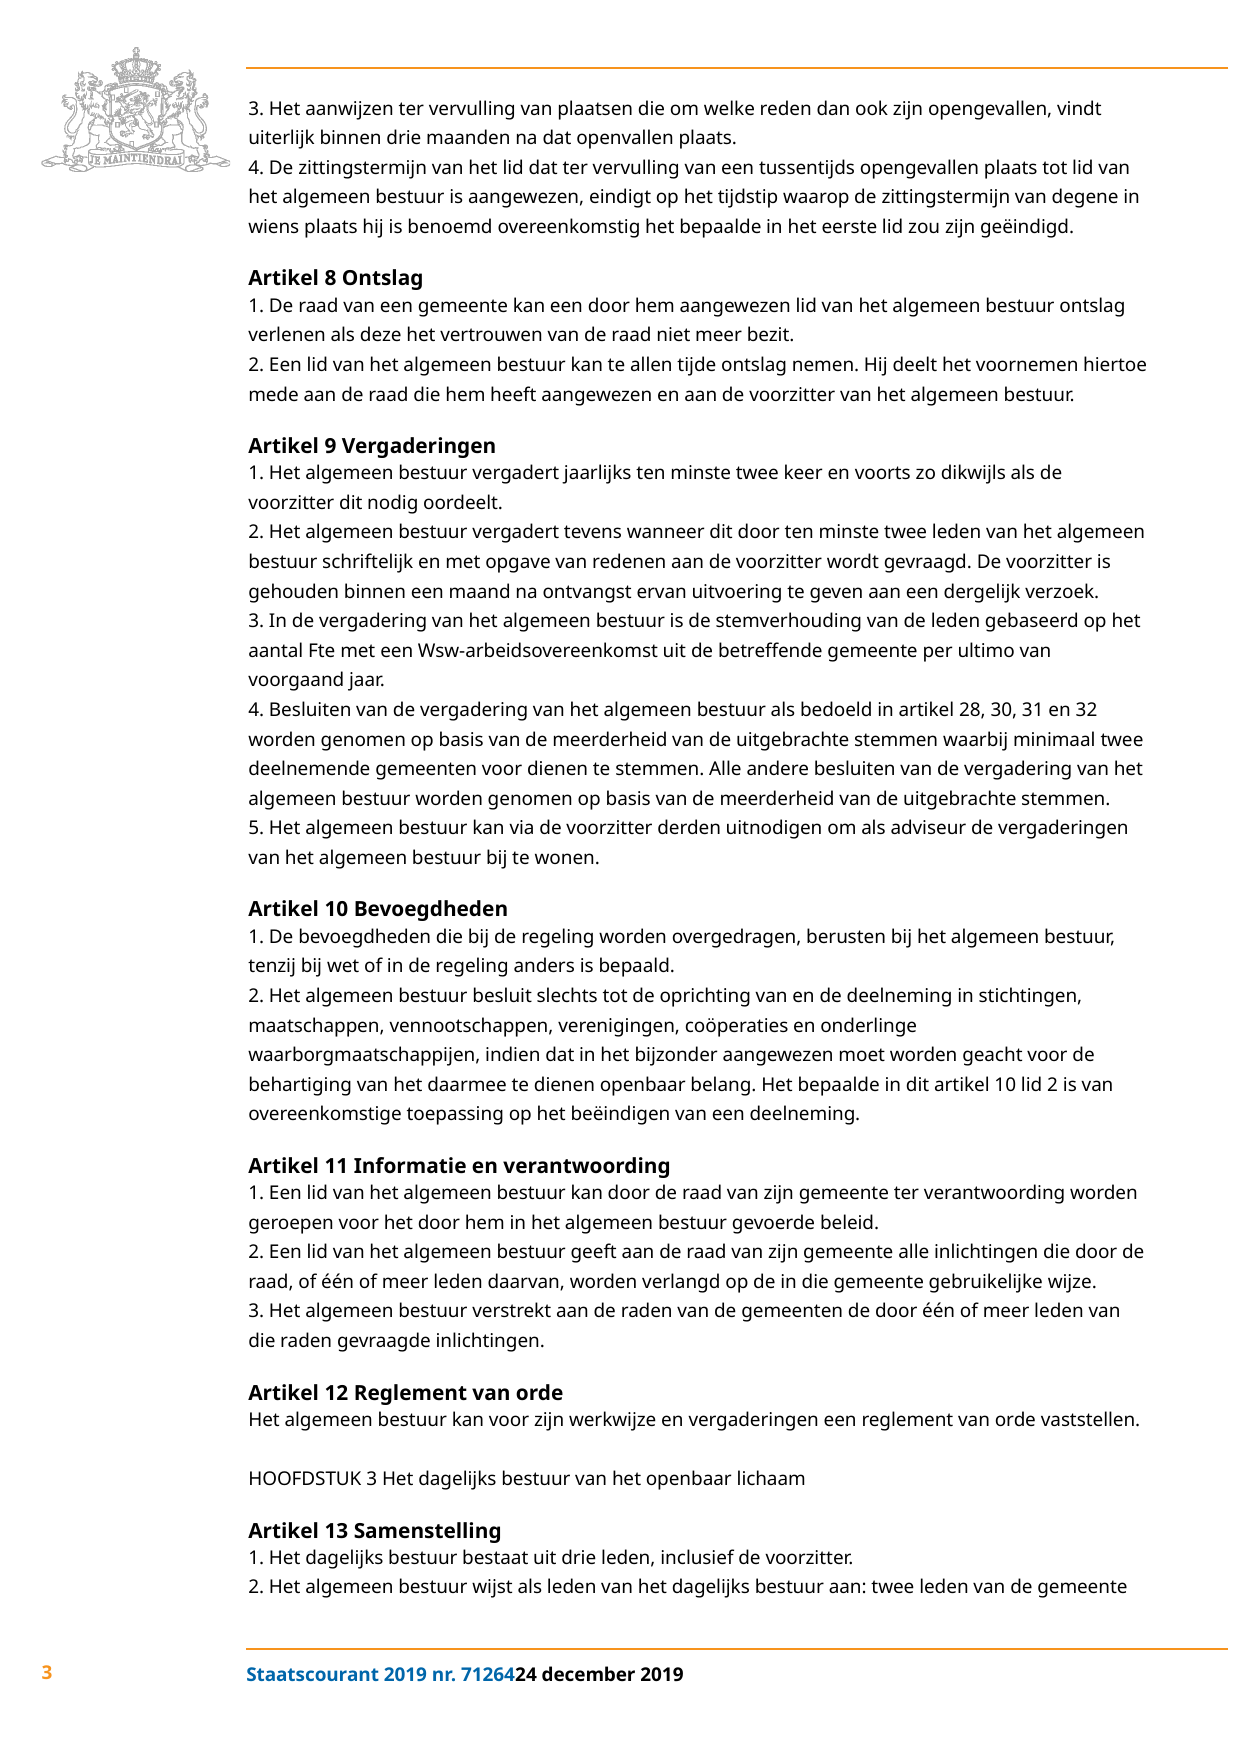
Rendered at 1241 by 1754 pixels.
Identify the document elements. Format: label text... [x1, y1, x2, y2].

text 1. De bevoegdheden die bij de regeling worden overgedragen, berusten bij het algemeen bestuur, tenzij bij wet of in de regeling anders is bepaald. [248, 923, 1152, 978]
text Artikel 12 Reglement van orde [248, 1378, 1152, 1406]
text Artikel 13 Samenstelling [248, 1516, 1152, 1544]
text 2. Het algemeen bestuur vergadert tevens wanneer dit door ten minste twee leden van het algemeen bestuur schriftelijk en met opgave van redenen aan de voorzitter wordt gevraagd. De voorzitter is gehouden binnen een maand na ontvangst ervan uitvoering te geven aan een dergelijk verzoek. [248, 519, 1152, 604]
text Artikel 11 Informatie en verantwoording [248, 1151, 1152, 1179]
text 1. Een lid van het algemeen bestuur kan door de raad van zijn gemeente ter verantwoording worden geroepen voor het door hem in het algemeen bestuur gevoerde beleid. [248, 1179, 1152, 1235]
text 2. Het algemeen bestuur wijst als leden van het dagelijks bestuur aan: twee leden van de gemeente [248, 1574, 1152, 1599]
text 3. Het algemeen bestuur verstrekt aan de raden van de gemeenten de door één of meer leden van die raden gevraagde inlichtingen. [248, 1298, 1152, 1353]
text 1. Het algemeen bestuur vergadert jaarlijks ten minste twee keer en voorts zo dikwijls als de voorzitter dit nodig oordeelt. [248, 459, 1152, 515]
text 1. De raad van een gemeente kan een door hem aangewezen lid van het algemeen bestuur ontslag verlenen als deze het vertrouwen van de raad niet meer bezit. [248, 292, 1152, 347]
text 2. Een lid van het algemeen bestuur geeft aan de raad van zijn gemeente alle inlichtingen die door de raad, of één of meer leden daarvan, worden verlangd op de in die gemeente gebruikelijke wijze. [248, 1238, 1152, 1294]
text 2. Het algemeen bestuur besluit slechts tot de oprichting van en de deelneming in stichtingen, maatschappen, vennootschappen, verenigingen, coöperaties en onderlinge waarborgmaatschappijen, indien dat in het bijzonder aangewezen moet worden geacht voor de behartiging van het daarmee te dienen openbaar belang. Het bepaalde in dit artikel 10 lid 2 is van overeenkomstige toepassing op het beëindigen van een deelneming. [248, 982, 1152, 1126]
text Artikel 8 Ontslag [248, 263, 1152, 292]
picture [41, 47, 231, 172]
text 3. In de vergadering van het algemeen bestuur is de stemverhouding van de leden gebaseerd op het aantal Fte met een Wsw-arbeidsovereenkomst uit de betreffende gemeente per ultimo van voorgaand jaar. [248, 607, 1152, 692]
text 5. Het algemeen bestuur kan via de voorzitter derden uitnodigen om als adviseur de vergaderingen van het algemeen bestuur bij te wonen. [248, 814, 1152, 870]
text 2. Een lid van het algemeen bestuur kan te allen tijde ontslag nemen. Hij deelt het voornemen hiertoe mede aan de raad die hem heeft aangewezen en aan de voorzitter van het algemeen bestuur. [248, 351, 1152, 406]
text Het algemeen bestuur kan voor zijn werkwijze en vergaderingen een reglement van orde vaststellen. [248, 1406, 1152, 1432]
text 1. Het dagelijks bestuur bestaat uit drie leden, inclusief de voorzitter. [248, 1544, 1152, 1570]
text Artikel 9 Vergaderingen [248, 431, 1152, 459]
text Artikel 10 Bevoegdheden [248, 894, 1152, 923]
text 3. Het aanwijzen ter vervulling van plaatsen die om welke reden dan ook zijn opengevallen, vindt uiterlijk binnen drie maanden na dat openvallen plaats. [248, 95, 1152, 150]
text HOOFDSTUK 3 Het dagelijks bestuur van het openbaar lichaam [248, 1465, 1152, 1491]
text 4. De zittingstermijn van het lid dat ter vervulling van een tussentijds opengevallen plaats tot lid van het algemeen bestuur is aangewezen, eindigt op het tijdstip waarop de zittingstermijn van degene in wiens plaats hij is benoemd overeenkomstig het bepaalde in het eerste lid zou zijn geëindigd. [248, 154, 1152, 239]
text 4. Besluiten van de vergadering van het algemeen bestuur als bedoeld in artikel 28, 30, 31 en 32 worden genomen op basis van de meerderheid van de uitgebrachte stemmen waarbij minimaal twee deelnemende gemeenten voor dienen te stemmen. Alle andere besluiten van de vergadering van het algemeen bestuur worden genomen op basis van de meerderheid van de uitgebrachte stemmen. [248, 696, 1152, 811]
